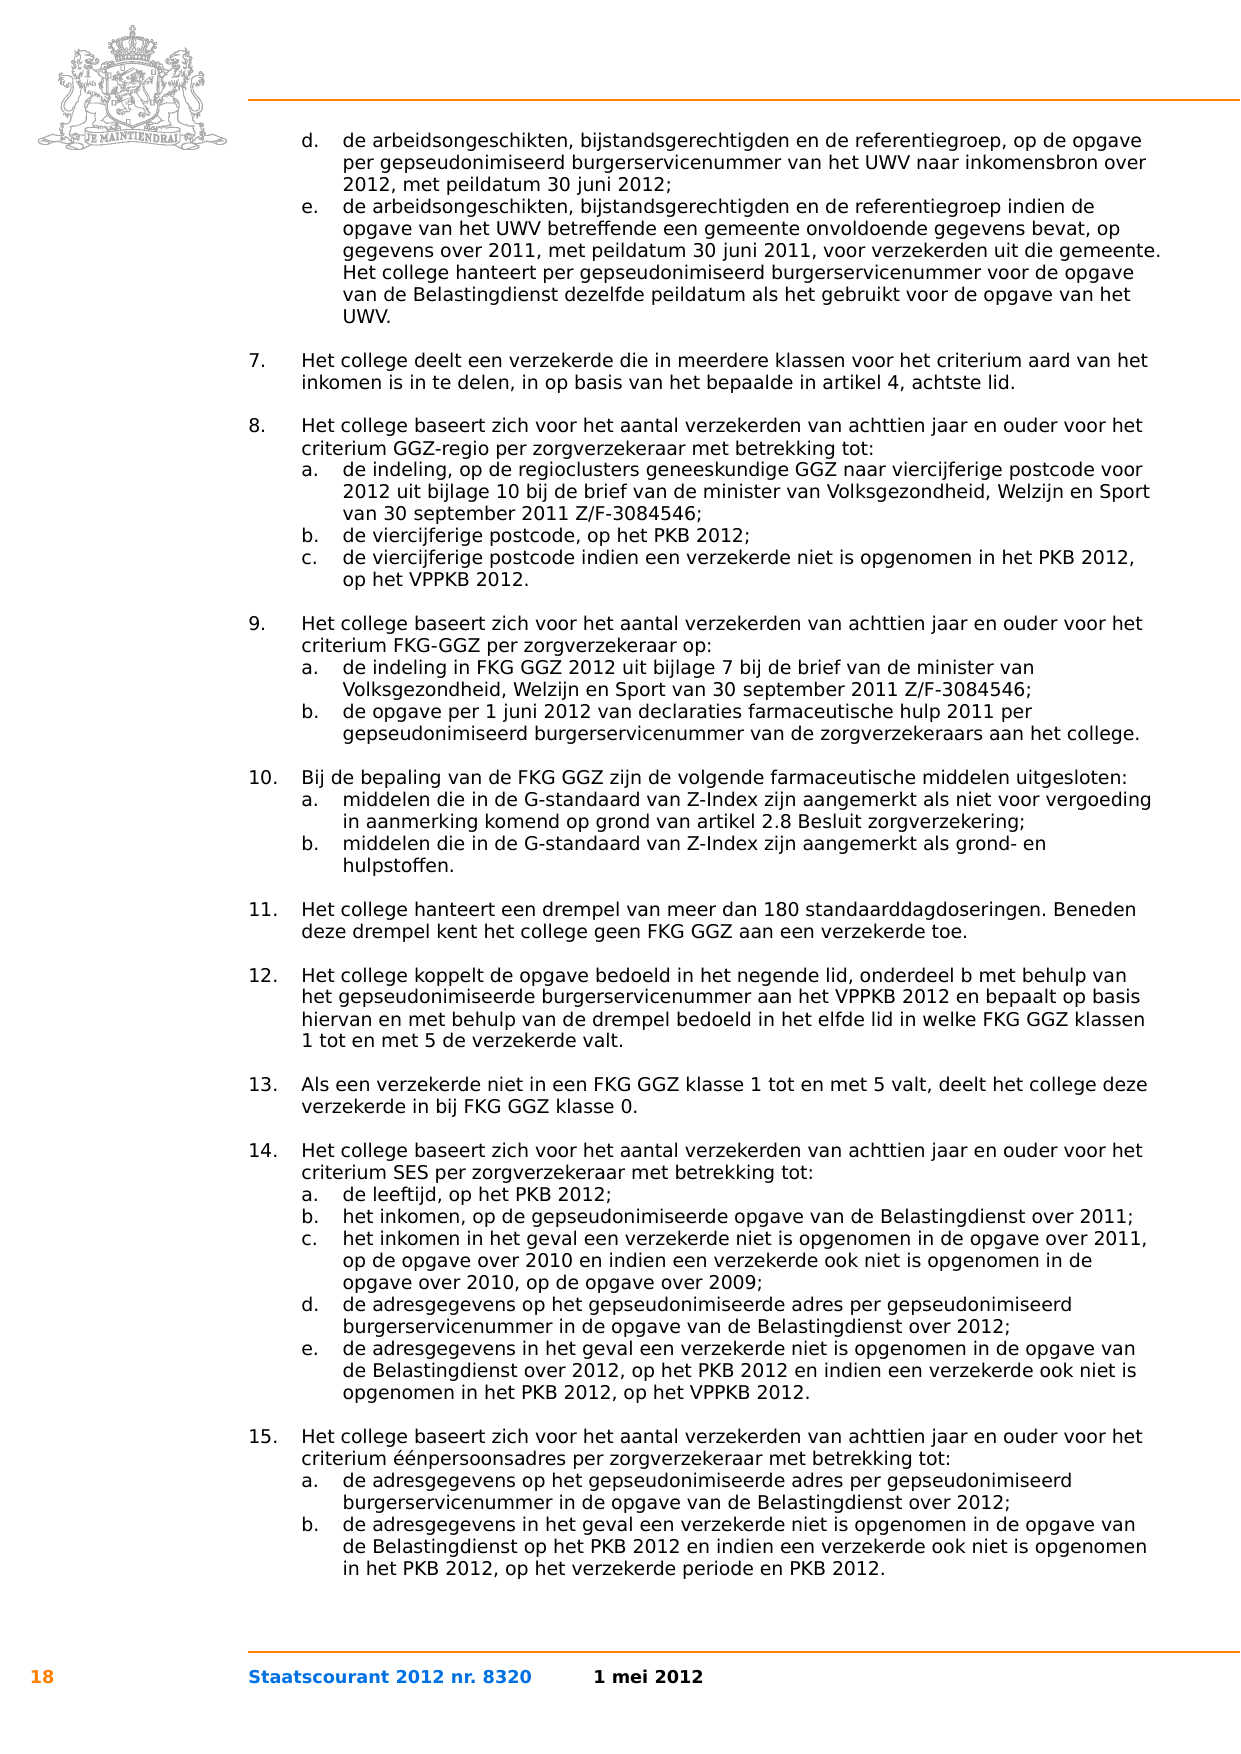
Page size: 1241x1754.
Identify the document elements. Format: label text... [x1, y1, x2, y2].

text 10. Bij de bepaling van de FKG GGZ zijn de volgende farmaceutische middelen uitgesloten: [248, 767, 1163, 789]
text a. de adresgegevens op het gepseudonimiseerde adres per gepseudonimiseerd burgerservicenummer in de opgave van de Belastingdienst over 2012; [301, 1470, 1163, 1514]
text 9. Het college baseert zich voor het aantal verzekerden van achttien jaar en ouder voor het criterium FKG-GGZ per zorgverzekeraar op: [248, 613, 1163, 657]
text 7. Het college deelt een verzekerde die in meerdere klassen voor het criterium aard van het inkomen is in te delen, in op basis van het bepaalde in artikel 4, achtste lid. [248, 349, 1163, 393]
text a. de leeftijd, op het PKB 2012; [301, 1184, 1163, 1206]
picture [38, 25, 227, 150]
text 15. Het college baseert zich voor het aantal verzekerden van achttien jaar en ouder voor het criterium éénpersoonsadres per zorgverzekeraar met betrekking tot: [248, 1426, 1163, 1470]
text b. de adresgegevens in het geval een verzekerde niet is opgenomen in de opgave van de Belastingdienst op het PKB 2012 en indien een verzekerde ook niet is opgenomen in het PKB 2012, op het verzekerde periode en PKB 2012. [301, 1514, 1163, 1579]
text 14. Het college baseert zich voor het aantal verzekerden van achttien jaar en ouder voor het criterium SES per zorgverzekeraar met betrekking tot: [248, 1140, 1163, 1184]
text a. de indeling in FKG GGZ 2012 uit bijlage 7 bij de brief van de minister van Volksgezondheid, Welzijn en Sport van 30 september 2011 Z/F-3084546; [301, 657, 1163, 701]
text b. middelen die in de G-standaard van Z-Index zijn aangemerkt als grond- en hulpstoffen. [301, 833, 1163, 877]
text b. de viercijferige postcode, op het PKB 2012; [301, 525, 1163, 547]
text e. de arbeidsongeschikten, bijstandsgerechtigden en de referentiegroep indien de opgave van het UWV betreffende een gemeente onvoldoende gegevens bevat, op gegevens over 2011, met peildatum 30 juni 2011, voor verzekerden uit die gemeente. Het college hanteert per gepseudonimiseerd burgerservicenummer voor de opgave van de Belastingdienst dezelfde peildatum als het gebruikt voor de opgave van het UWV. [301, 196, 1163, 328]
text b. het inkomen, op de gepseudonimiseerde opgave van de Belastingdienst over 2011; [301, 1206, 1163, 1228]
text 12. Het college koppelt de opgave bedoeld in het negende lid, onderdeel b met behulp van het gepseudonimiseerde burgerservicenummer aan het VPPKB 2012 en bepaalt op basis hiervan en met behulp van de drempel bedoeld in het elfde lid in welke FKG GGZ klassen 1 tot en met 5 de verzekerde valt. [248, 964, 1163, 1052]
text a. de indeling, op de regioclusters geneeskundige GGZ naar viercijferige postcode voor 2012 uit bijlage 10 bij de brief van de minister van Volksgezondheid, Welzijn en Sport van 30 september 2011 Z/F-3084546; [301, 459, 1163, 525]
text e. de adresgegevens in het geval een verzekerde niet is opgenomen in de opgave van de Belastingdienst over 2012, op het PKB 2012 en indien een verzekerde ook niet is opgenomen in het PKB 2012, op het VPPKB 2012. [301, 1338, 1163, 1404]
text d. de adresgegevens op het gepseudonimiseerde adres per gepseudonimiseerd burgerservicenummer in de opgave van de Belastingdienst over 2012; [301, 1294, 1163, 1338]
text 11. Het college hanteert een drempel van meer dan 180 standaarddagdoseringen. Beneden deze drempel kent het college geen FKG GGZ aan een verzekerde toe. [248, 899, 1163, 943]
text c. de viercijferige postcode indien een verzekerde niet is opgenomen in het PKB 2012, op het VPPKB 2012. [301, 547, 1163, 591]
text 8. Het college baseert zich voor het aantal verzekerden van achttien jaar en ouder voor het criterium GGZ-regio per zorgverzekeraar met betrekking tot: [248, 415, 1163, 459]
text c. het inkomen in het geval een verzekerde niet is opgenomen in de opgave over 2011, op de opgave over 2010 en indien een verzekerde ook niet is opgenomen in de opgave over 2010, op de opgave over 2009; [301, 1228, 1163, 1294]
text a. middelen die in de G-standaard van Z-Index zijn aangemerkt als niet voor vergoeding in aanmerking komend op grond van artikel 2.8 Besluit zorgverzekering; [301, 789, 1163, 833]
text b. de opgave per 1 juni 2012 van declaraties farmaceutische hulp 2011 per gepseudonimiseerd burgerservicenummer van de zorgverzekeraars aan het college. [301, 701, 1163, 745]
text d. de arbeidsongeschikten, bijstandsgerechtigden en de referentiegroep, op de opgave per gepseudonimiseerd burgerservicenummer van het UWV naar inkomensbron over 2012, met peildatum 30 juni 2012; [301, 130, 1163, 196]
text 13. Als een verzekerde niet in een FKG GGZ klasse 1 tot en met 5 valt, deelt het college deze verzekerde in bij FKG GGZ klasse 0. [248, 1074, 1163, 1118]
